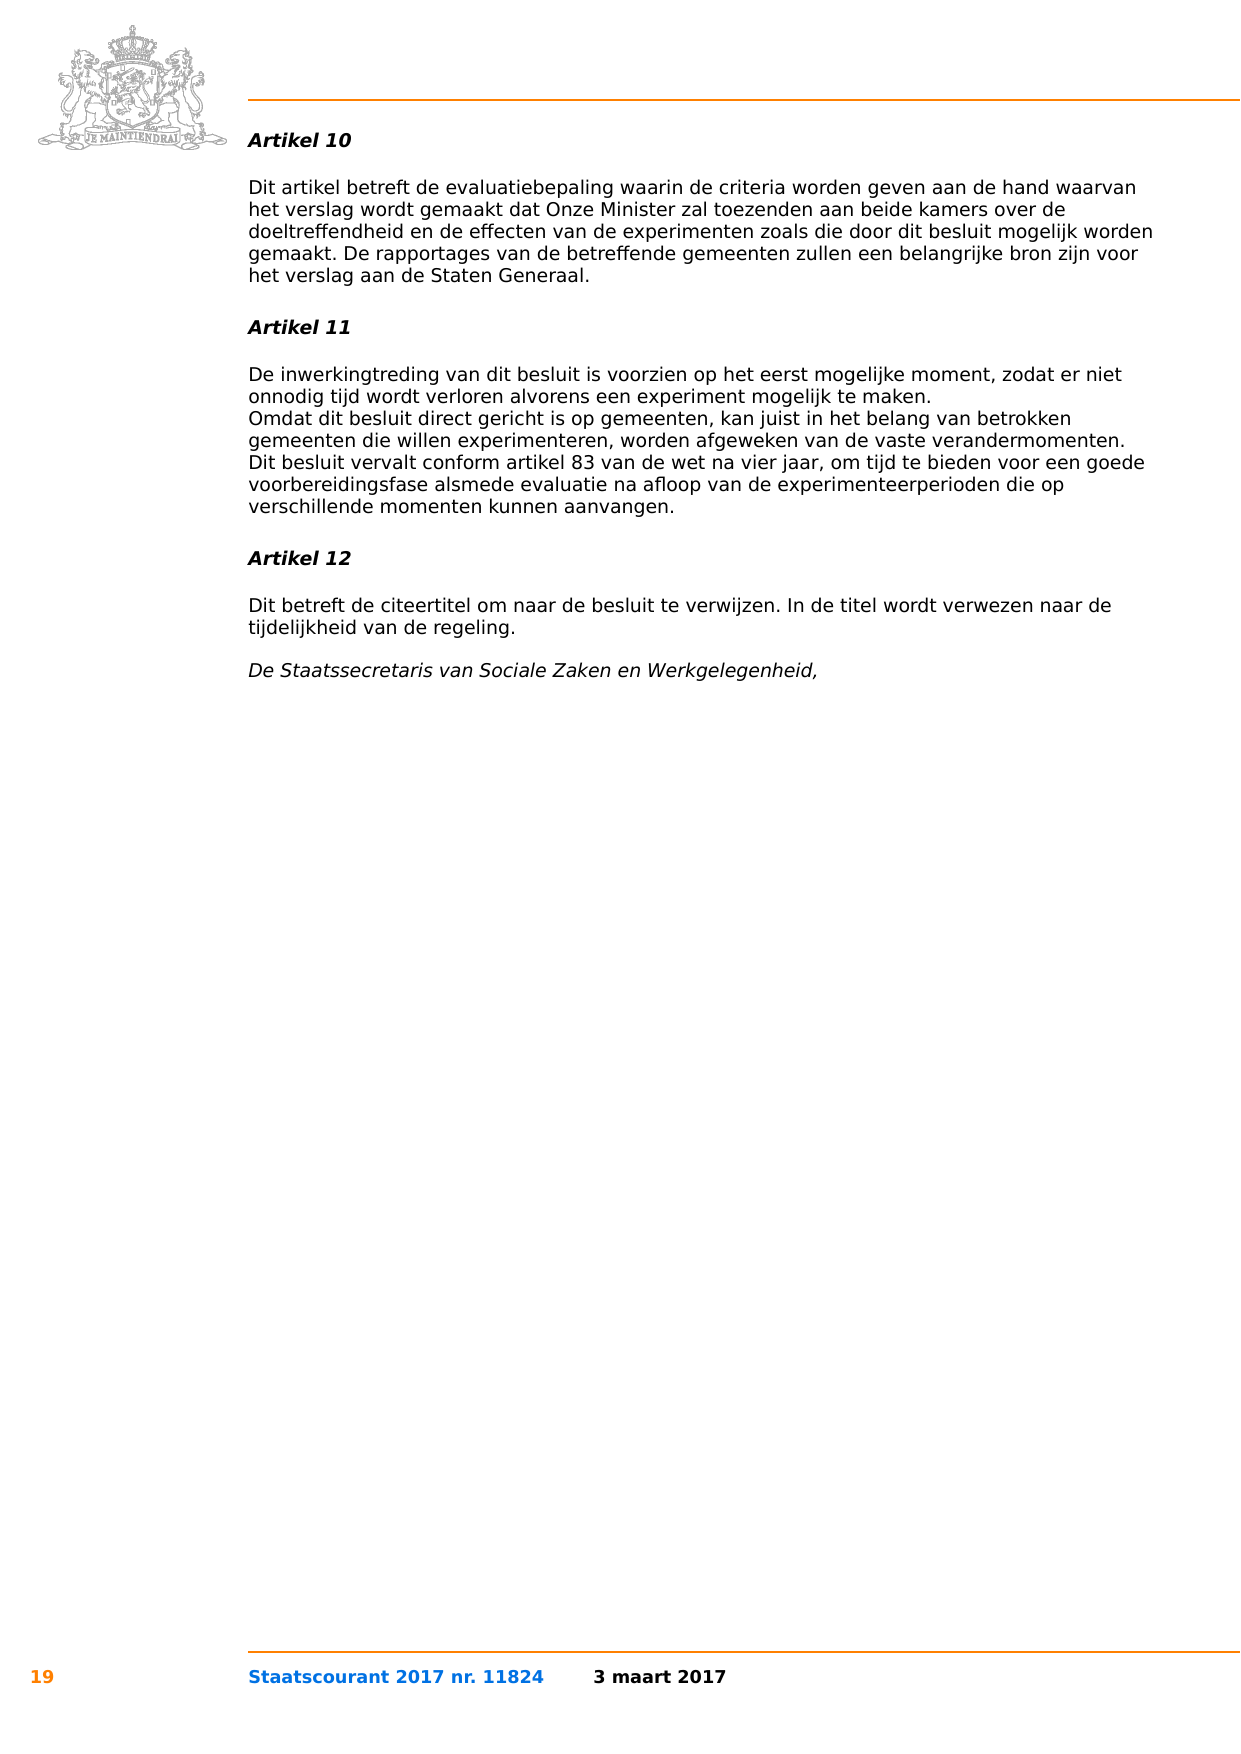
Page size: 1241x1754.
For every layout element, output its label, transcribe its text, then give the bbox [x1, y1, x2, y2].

text Dit artikel betreft de evaluatiebepaling waarin de criteria worden geven aan de hand waarvan het verslag wordt gemaakt dat Onze Minister zal toezenden aan beide kamers over de doeltreffendheid en de effecten van de experimenten zoals die door dit besluit mogelijk worden gemaakt. De rapportages van de betreffende gemeenten zullen een belangrijke bron zijn voor het verslag aan de Staten Generaal. [248, 177, 1163, 287]
subtitle Artikel 12 [248, 548, 1163, 569]
text De Staatssecretaris van Sociale Zaken en Werkgelegenheid, [248, 660, 1163, 682]
text Omdat dit besluit direct gericht is op gemeenten, kan juist in het belang van betrokken gemeenten die willen experimenteren, worden afgeweken van de vaste verandermomenten. [248, 408, 1163, 452]
text Dit besluit vervalt conform artikel 83 van de wet na vier jaar, om tijd te bieden voor een goede voorbereidingsfase alsmede evaluatie na afloop van de experimenteerperioden die op verschillende momenten kunnen aanvangen. [248, 452, 1163, 518]
text Dit betreft de citeertitel om naar de besluit te verwijzen. In de titel wordt verwezen naar de tijdelijkheid van de regeling. [248, 594, 1163, 638]
subtitle Artikel 10 [248, 130, 1163, 152]
text De inwerkingtreding van dit besluit is voorzien op het eerst mogelijke moment, zodat er niet onnodig tijd wordt verloren alvorens een experiment mogelijk te maken. [248, 364, 1163, 408]
picture [38, 25, 227, 150]
subtitle Artikel 11 [248, 317, 1163, 339]
